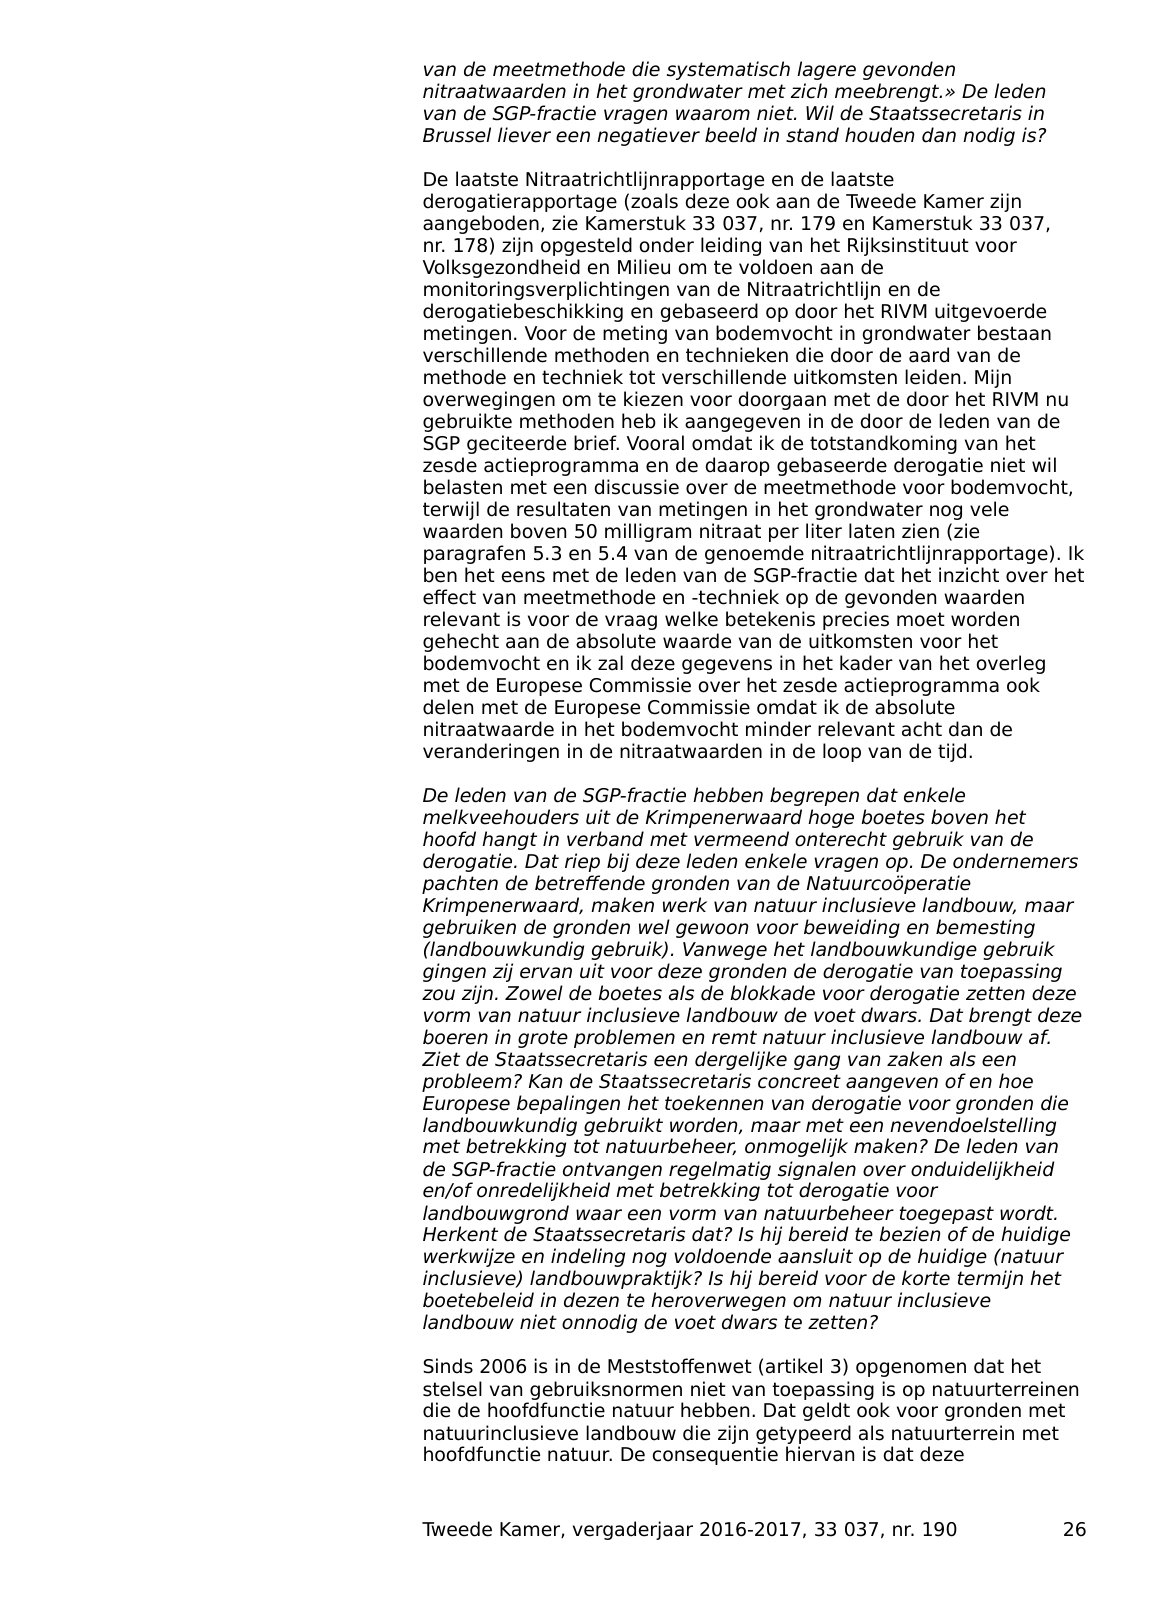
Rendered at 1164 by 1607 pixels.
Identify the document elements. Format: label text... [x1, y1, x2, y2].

text De leden van de SGP-fractie hebben begrepen dat enkele melkveehouders uit de Krimpenerwaard hoge boetes boven het hoofd hangt in verband met vermeend onterecht gebruik van de derogatie. Dat riep bij deze leden enkele vragen op. De ondernemers pachten de betreffende gronden van de Natuurcoöperatie Krimpenerwaard, maken werk van natuur inclusieve landbouw, maar gebruiken de gronden wel gewoon voor beweiding en bemesting (landbouwkundig gebruik). Vanwege het landbouwkundige gebruik gingen zij ervan uit voor deze gronden de derogatie van toepassing zou zijn. Zowel de boetes als de blokkade voor derogatie zetten deze vorm van natuur inclusieve landbouw de voet dwars. Dat brengt deze boeren in grote problemen en remt natuur inclusieve landbouw af. Ziet de Staatssecretaris een dergelijke gang van zaken als een probleem? Kan de Staatssecretaris concreet aangeven of en hoe Europese bepalingen het toekennen van derogatie voor gronden die landbouwkundig gebruikt worden, maar met een nevendoelstelling met betrekking tot natuurbeheer, onmogelijk maken? De leden van de SGP-fractie ontvangen regelmatig signalen over onduidelijkheid en/of onredelijkheid met betrekking tot derogatie voor landbouwgrond waar een vorm van natuurbeheer toegepast wordt. Herkent de Staatssecretaris dat? Is hij bereid te bezien of de huidige werkwijze en indeling nog voldoende aansluit op de huidige (natuur inclusieve) landbouwpraktijk? Is hij bereid voor de korte termijn het boetebeleid in dezen te heroverwegen om natuur inclusieve landbouw niet onnodig de voet dwars te zetten? [422, 785, 1087, 1334]
text De laatste Nitraatrichtlijnrapportage en de laatste derogatierapportage (zoals deze ook aan de Tweede Kamer zijn aangeboden, zie Kamerstuk 33 037, nr. 179 en Kamerstuk 33 037, nr. 178) zijn opgesteld onder leiding van het Rijksinstituut voor Volksgezondheid en Milieu om te voldoen aan de monitoringsverplichtingen van de Nitraatrichtlijn en de derogatiebeschikking en gebaseerd op door het RIVM uitgevoerde metingen. Voor de meting van bodemvocht in grondwater bestaan verschillende methoden en technieken die door de aard van de methode en techniek tot verschillende uitkomsten leiden. Mijn overwegingen om te kiezen voor doorgaan met de door het RIVM nu gebruikte methoden heb ik aangegeven in de door de leden van de SGP geciteerde brief. Vooral omdat ik de totstandkoming van het zesde actieprogramma en de daarop gebaseerde derogatie niet wil belasten met een discussie over de meetmethode voor bodemvocht, terwijl de resultaten van metingen in het grondwater nog vele waarden boven 50 milligram nitraat per liter laten zien (zie paragrafen 5.3 en 5.4 van de genoemde nitraatrichtlijnrapportage). Ik ben het eens met de leden van de SGP-fractie dat het inzicht over het effect van meetmethode en -techniek op de gevonden waarden relevant is voor de vraag welke betekenis precies moet worden gehecht aan de absolute waarde van de uitkomsten voor het bodemvocht en ik zal deze gegevens in het kader van het overleg met de Europese Commissie over het zesde actieprogramma ook delen met de Europese Commissie omdat ik de absolute nitraatwaarde in het bodemvocht minder relevant acht dan de veranderingen in de nitraatwaarden in de loop van de tijd. [422, 169, 1087, 763]
text Sinds 2006 is in de Meststoffenwet (artikel 3) opgenomen dat het stelsel van gebruiksnormen niet van toepassing is op natuurterreinen die de hoofdfunctie natuur hebben. Dat geldt ook voor gronden met natuurinclusieve landbouw die zijn getypeerd als natuurterrein met hoofdfunctie natuur. De consequentie hiervan is dat deze [422, 1356, 1087, 1466]
text van de meetmethode die systematisch lagere gevonden nitraatwaarden in het grondwater met zich meebrengt.» De leden van de SGP-fractie vragen waarom niet. Wil de Staatssecretaris in Brussel liever een negatiever beeld in stand houden dan nodig is? [422, 59, 1087, 147]
